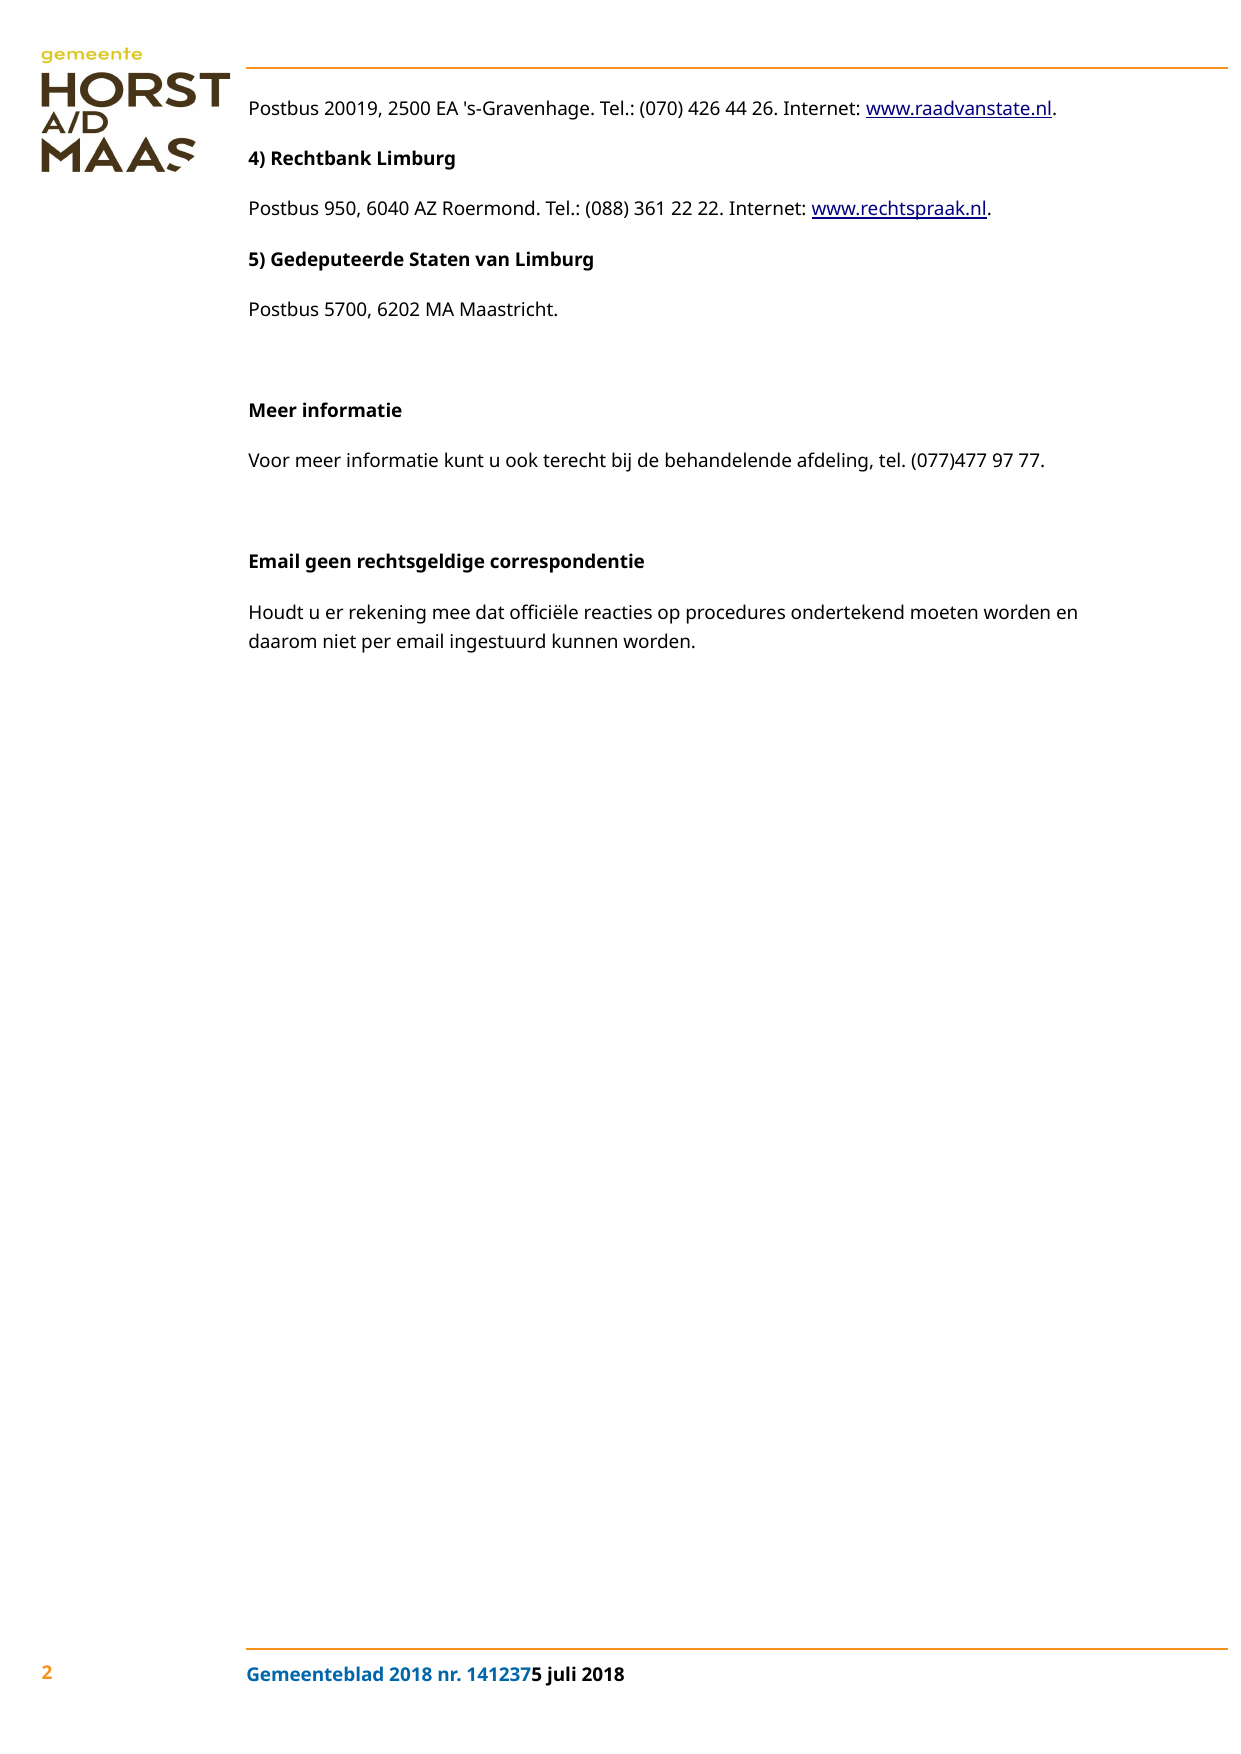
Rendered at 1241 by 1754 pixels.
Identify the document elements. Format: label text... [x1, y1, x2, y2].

text Postbus 20019, 2500 EA 's-Gravenhage. Tel.: (070) 426 44 26. Internet: www.raadvanstate.nl. [248, 95, 1152, 121]
text Meer informatie [248, 397, 1152, 423]
text Postbus 950, 6040 AZ Roermond. Tel.: (088) 361 22 22. Internet: www.rechtspraak.nl. [248, 196, 1152, 221]
text 5) Gedeputeerde Staten van Limburg [248, 246, 1152, 272]
picture [41, 47, 231, 172]
text Voor meer informatie kunt u ook terecht bij de behandelende afdeling, tel. (077)477 97 77. [248, 448, 1152, 473]
text 4) Rechtbank Limburg [248, 145, 1152, 171]
text Houdt u er rekening mee dat officiële reacties op procedures ondertekend moeten worden en daarom niet per email ingestuurd kunnen worden. [248, 599, 1152, 654]
text Postbus 5700, 6202 MA Maastricht. [248, 296, 1152, 322]
text Email geen rechtsgeldige correspondentie [248, 548, 1152, 574]
